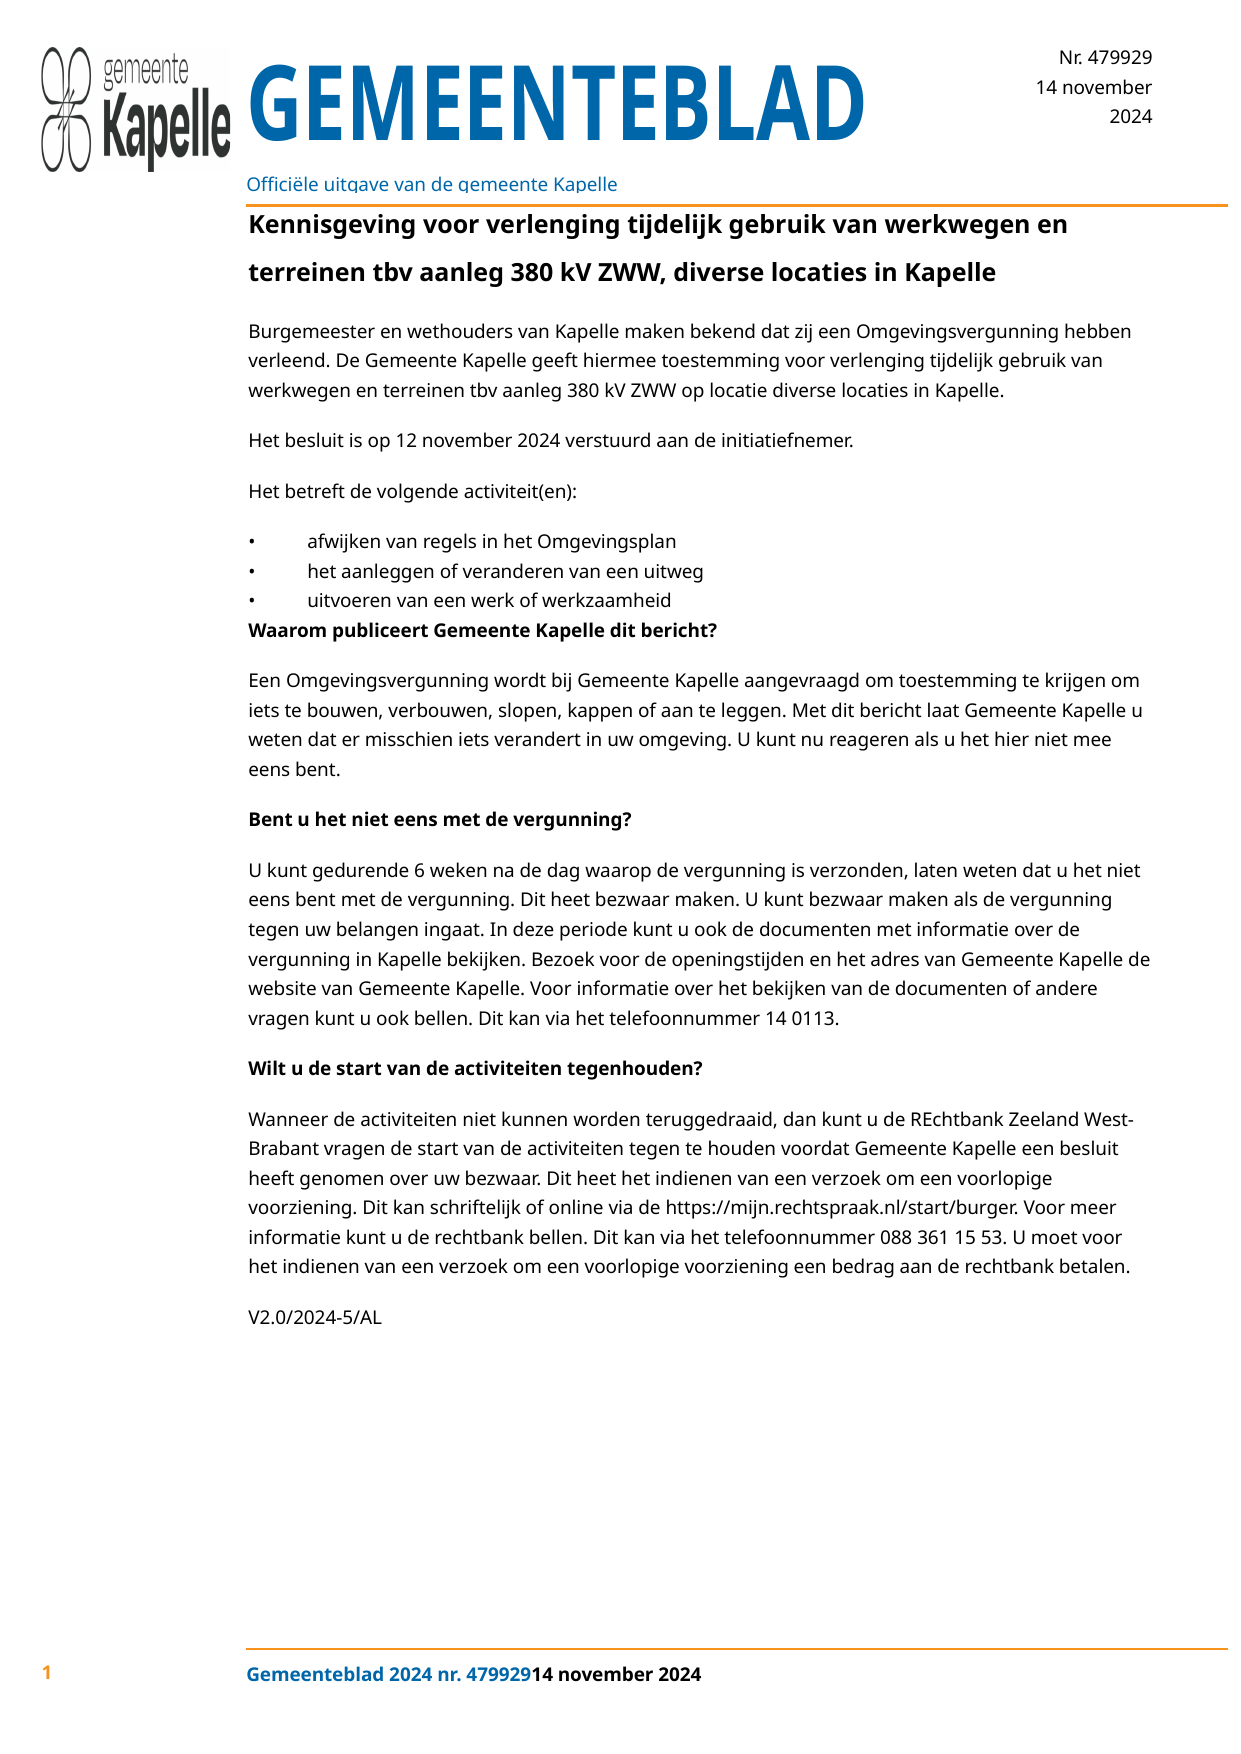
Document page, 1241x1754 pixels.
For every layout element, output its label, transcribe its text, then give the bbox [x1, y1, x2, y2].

list afwijken van regels in het Omgevingsplan [248, 528, 1152, 554]
picture [41, 47, 231, 172]
list uitvoeren van een werk of werkzaamheid [248, 587, 1152, 613]
text Wanneer de activiteiten niet kunnen worden teruggedraaid, dan kunt u de REchtbank Zeeland West-Brabant vragen de start van de activiteiten tegen te houden voordat Gemeente Kapelle een besluit heeft genomen over uw bezwaar. Dit heet het indienen van een verzoek om een voorlopige voorziening. Dit kan schriftelijk of online via de https://mijn.rechtspraak.nl/start/burger. Voor meer informatie kunt u de rechtbank bellen. Dit kan via het telefoonnummer 088 361 15 53. U moet voor het indienen van een verzoek om een voorlopige voorziening een bedrag aan de rechtbank betalen. [248, 1106, 1152, 1279]
text Wilt u de start van de activiteiten tegenhouden? [248, 1055, 1152, 1081]
text Het besluit is op 12 november 2024 verstuurd aan de initiatiefnemer. [248, 427, 1152, 453]
text Het betreft de volgende activiteit(en): [248, 478, 1152, 504]
text Een Omgevingsvergunning wordt bij Gemeente Kapelle aangevraagd om toestemming te krijgen om iets te bouwen, verbouwen, slopen, kappen of aan te leggen. Met dit bericht laat Gemeente Kapelle u weten dat er misschien iets verandert in uw omgeving. U kunt nu reageren als u het hier niet mee eens bent. [248, 667, 1152, 782]
text U kunt gedurende 6 weken na de dag waarop de vergunning is verzonden, laten weten dat u het niet eens bent met de vergunning. Dit heet bezwaar maken. U kunt bezwaar maken als de vergunning tegen uw belangen ingaat. In deze periode kunt u ook de documenten met informatie over de vergunning in Kapelle bekijken. Bezoek voor de openingstijden en het adres van Gemeente Kapelle de website van Gemeente Kapelle. Voor informatie over het bekijken van de documenten of andere vragen kunt u ook bellen. Dit kan via het telefoonnummer 14 0113. [248, 857, 1152, 1031]
text Burgemeester en wethouders van Kapelle maken bekend dat zij een Omgevingsvergunning hebben verleend. De Gemeente Kapelle geeft hiermee toestemming voor verlenging tijdelijk gebruik van werkwegen en terreinen tbv aanleg 380 kV ZWW op locatie diverse locaties in Kapelle. [248, 318, 1152, 403]
text Waarom publiceert Gemeente Kapelle dit bericht? [248, 617, 1152, 643]
text V2.0/2024-5/AL [248, 1304, 1152, 1330]
text Kennisgeving voor verlenging tijdelijk gebruik van werkwegen en terreinen tbv aanleg 380 kV ZWW, diverse locaties in Kapelle [248, 207, 1152, 288]
list het aanleggen of veranderen van een uitweg [248, 558, 1152, 584]
text Bent u het niet eens met de vergunning? [248, 807, 1152, 832]
